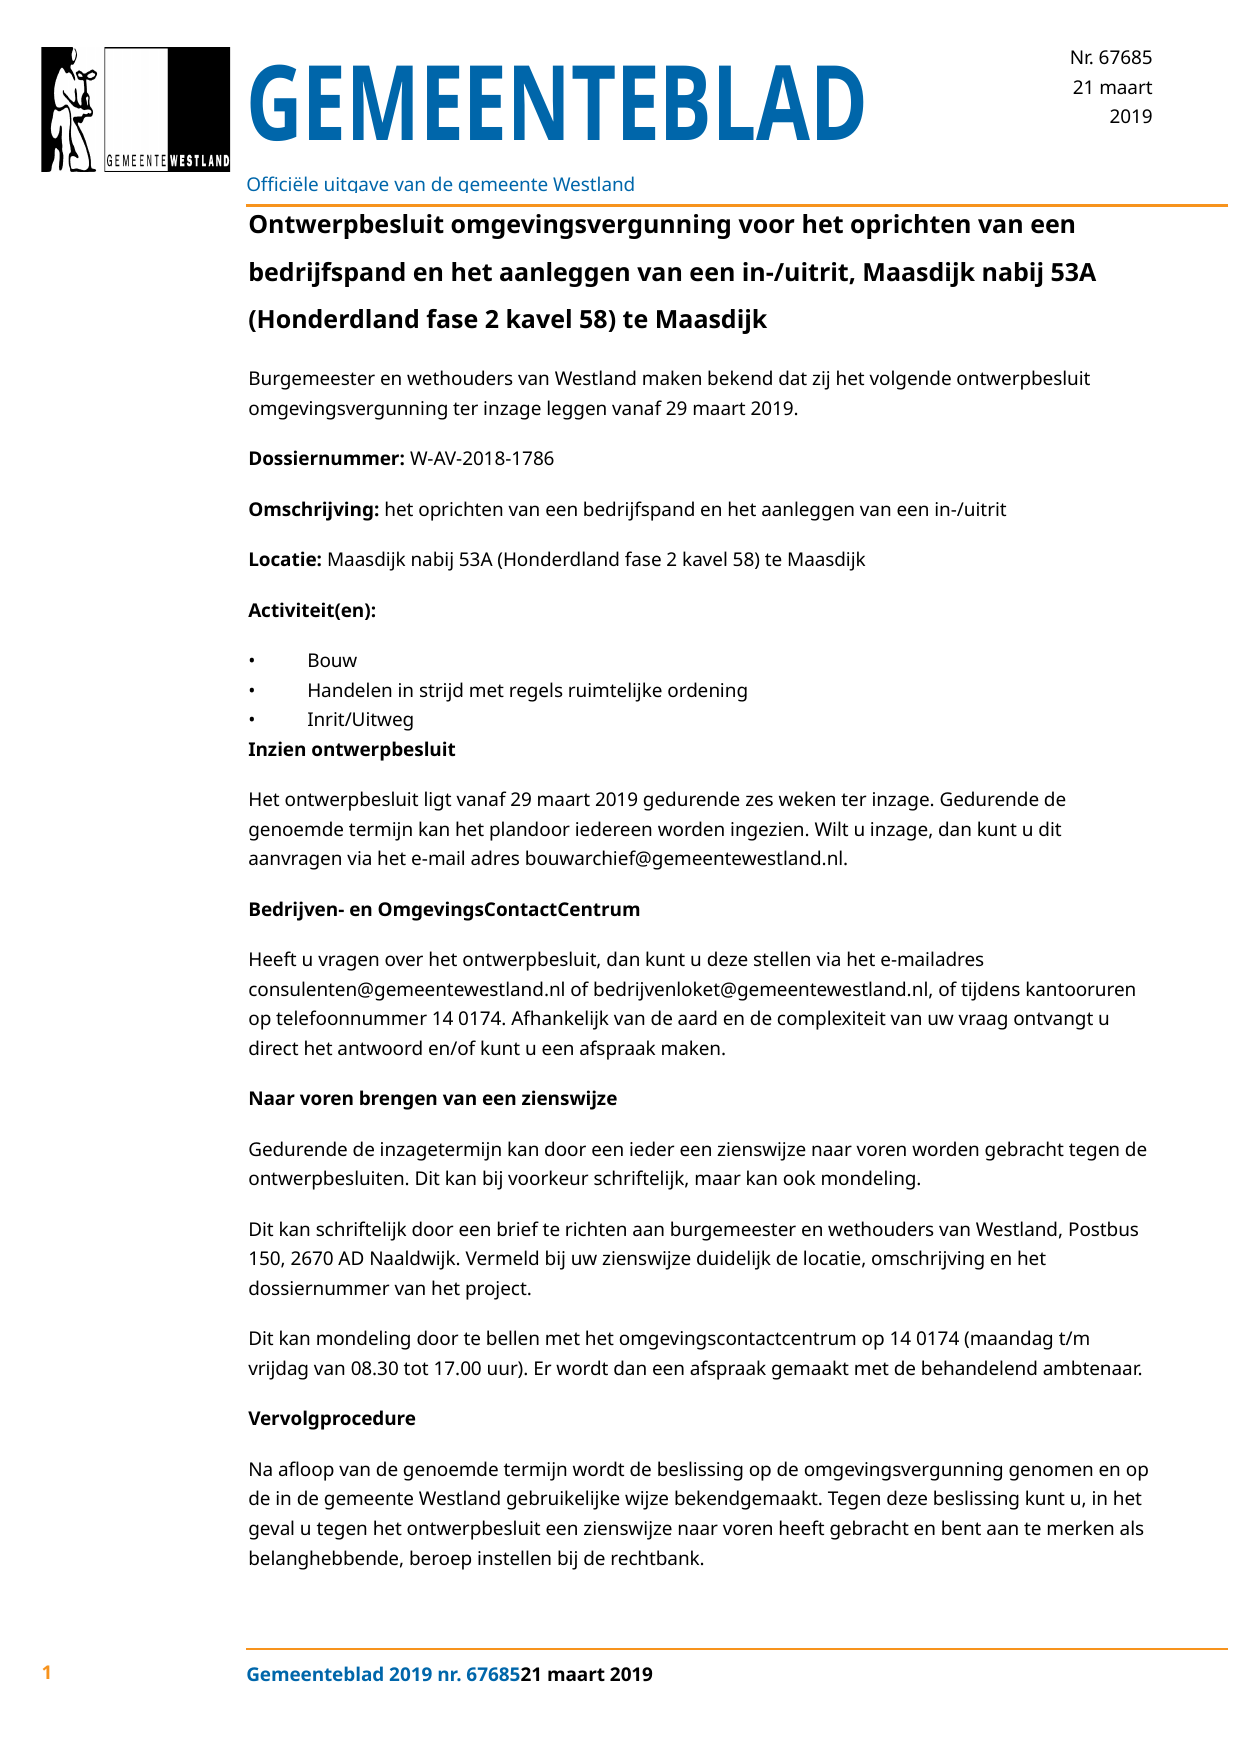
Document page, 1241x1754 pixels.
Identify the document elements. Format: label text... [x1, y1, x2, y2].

text Dit kan mondeling door te bellen met het omgevingscontactcentrum op 14 0174 (maandag t/m vrijdag van 08.30 tot 17.00 uur). Er wordt dan een afspraak gemaakt met de behandelend ambtenaar. [248, 1326, 1152, 1381]
text Burgemeester en wethouders van Westland maken bekend dat zij het volgende ontwerpbesluit omgevingsvergunning ter inzage leggen vanaf 29 maart 2019. [248, 366, 1152, 421]
text Gedurende de inzagetermijn kan door een ieder een zienswijze naar voren worden gebracht tegen de ontwerpbesluiten. Dit kan bij voorkeur schriftelijk, maar kan ook mondeling. [248, 1136, 1152, 1191]
text Na afloop van de genoemde termijn wordt de beslissing op de omgevingsvergunning genomen en op de in de gemeente Westland gebruikelijke wijze bekendgemaakt. Tegen deze beslissing kunt u, in het geval u tegen het ontwerpbesluit een zienswijze naar voren heeft gebracht en bent aan te merken als belanghebbende, beroep instellen bij de rechtbank. [248, 1456, 1152, 1570]
text Vervolgprocedure [248, 1406, 1152, 1431]
text Omschrijving: het oprichten van een bedrijfspand en het aanleggen van een in-/uitrit [248, 496, 1152, 522]
text Naar voren brengen van een zienswijze [248, 1086, 1152, 1111]
text Activiteit(en): [248, 597, 1152, 622]
text Dossiernummer: W-AV-2018-1786 [248, 446, 1152, 471]
list Inrit/Uitweg [248, 706, 1152, 732]
text Dit kan schriftelijk door een brief te richten aan burgemeester en wethouders van Westland, Postbus 150, 2670 AD Naaldwijk. Vermeld bij uw zienswijze duidelijk de locatie, omschrijving en het dossiernummer van het project. [248, 1216, 1152, 1301]
text Heeft u vragen over het ontwerpbesluit, dan kunt u deze stellen via het e-mailadres consulenten@gemeentewestland.nl of bedrijvenloket@gemeentewestland.nl, of tijdens kantooruren op telefoonnummer 14 0174. Afhankelijk van de aard en de complexiteit van uw vraag ontvangt u direct het antwoord en/of kunt u een afspraak maken. [248, 946, 1152, 1061]
list Handelen in strijd met regels ruimtelijke ordening [248, 677, 1152, 702]
text Het ontwerpbesluit ligt vanaf 29 maart 2019 gedurende zes weken ter inzage. Gedurende de genoemde termijn kan het plandoor iedereen worden ingezien. Wilt u inzage, dan kunt u dit aanvragen via het e-mail adres bouwarchief@gemeentewestland.nl. [248, 786, 1152, 871]
text Locatie: Maasdijk nabij 53A (Honderdland fase 2 kavel 58) te Maasdijk [248, 546, 1152, 572]
text Inzien ontwerpbesluit [248, 736, 1152, 762]
text Bedrijven- en OmgevingsContactCentrum [248, 896, 1152, 922]
text Ontwerpbesluit omgevingsvergunning voor het oprichten van een bedrijfspand en het aanleggen van een in-/uitrit, Maasdijk nabij 53A (Honderdland fase 2 kavel 58) te Maasdijk [248, 207, 1152, 336]
list Bouw [248, 647, 1152, 673]
picture [41, 47, 231, 172]
